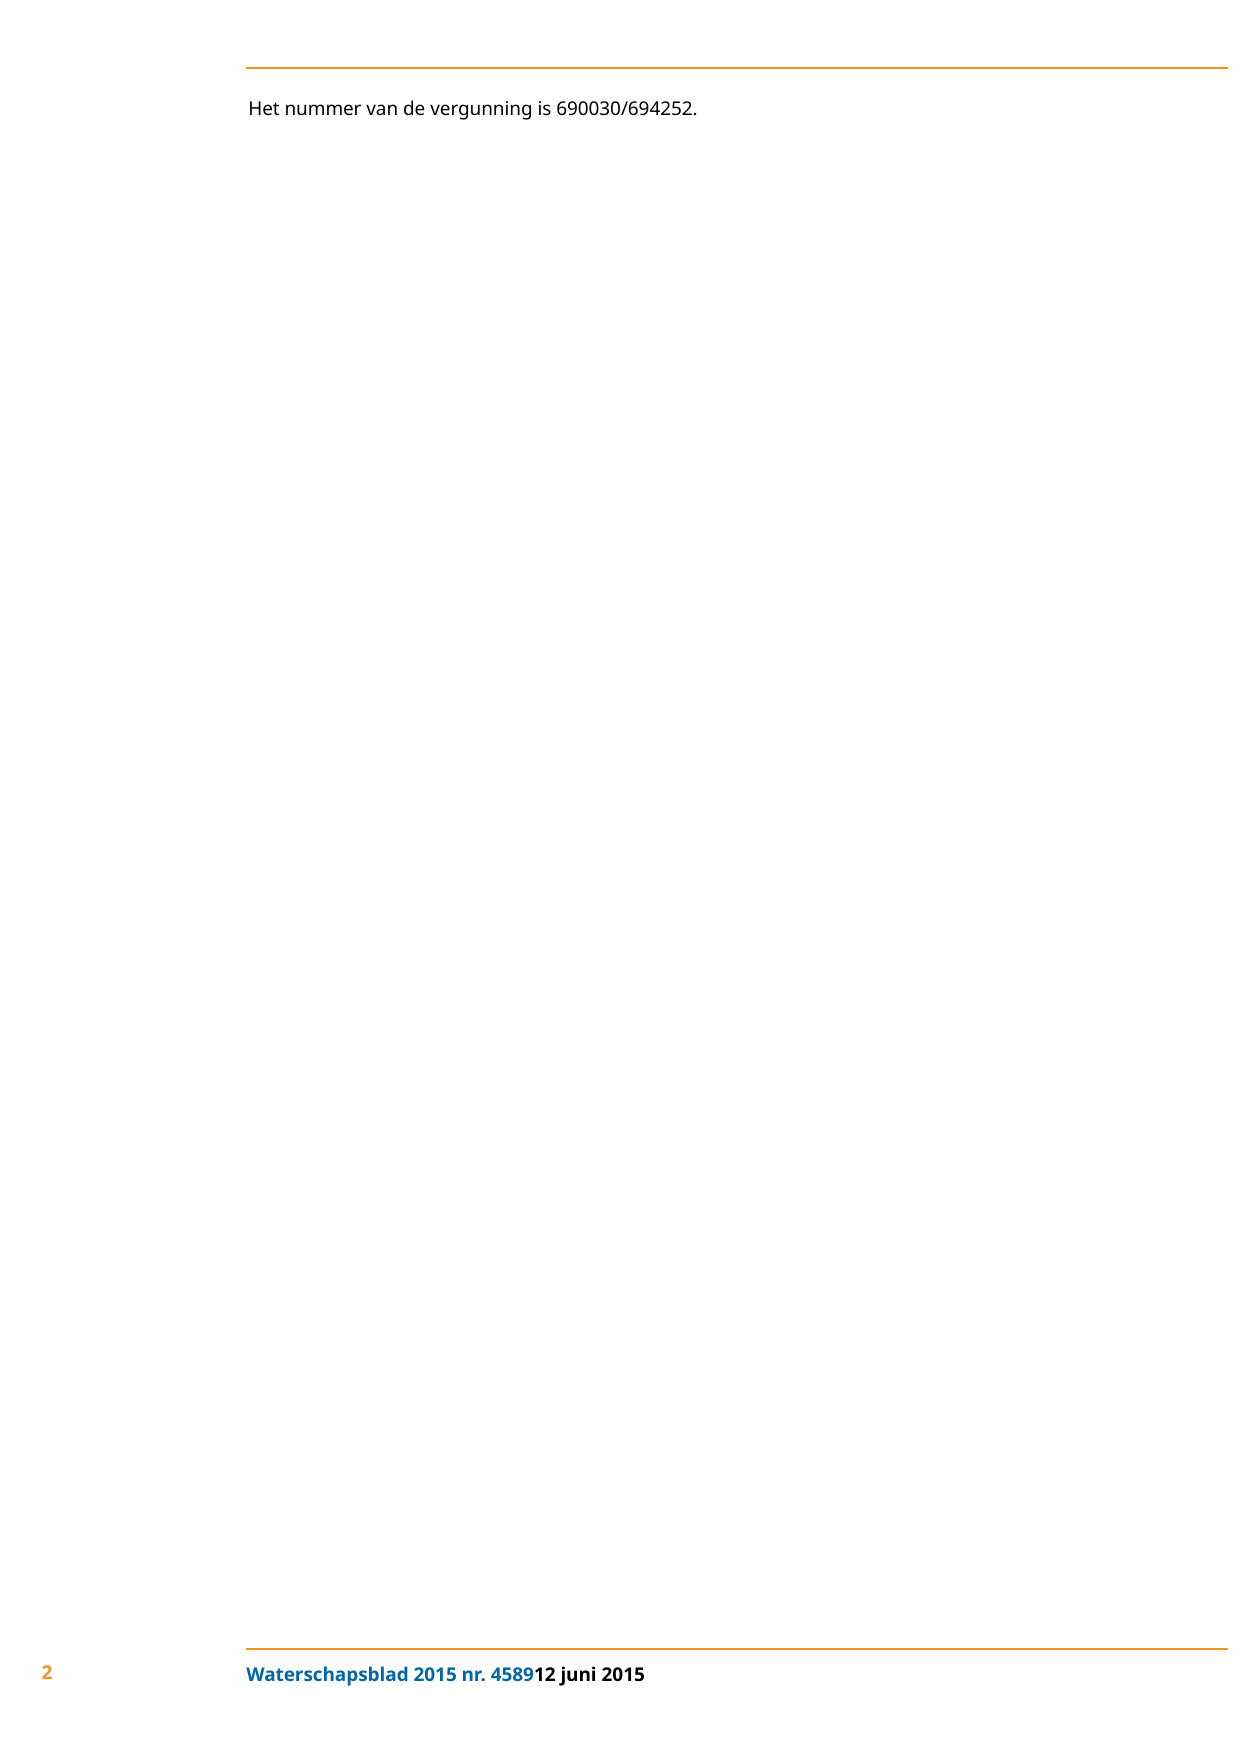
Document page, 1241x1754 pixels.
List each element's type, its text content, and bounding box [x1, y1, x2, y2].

text Het nummer van de vergunning is 690030/694252. [248, 95, 1152, 121]
picture [41, 47, 231, 172]
